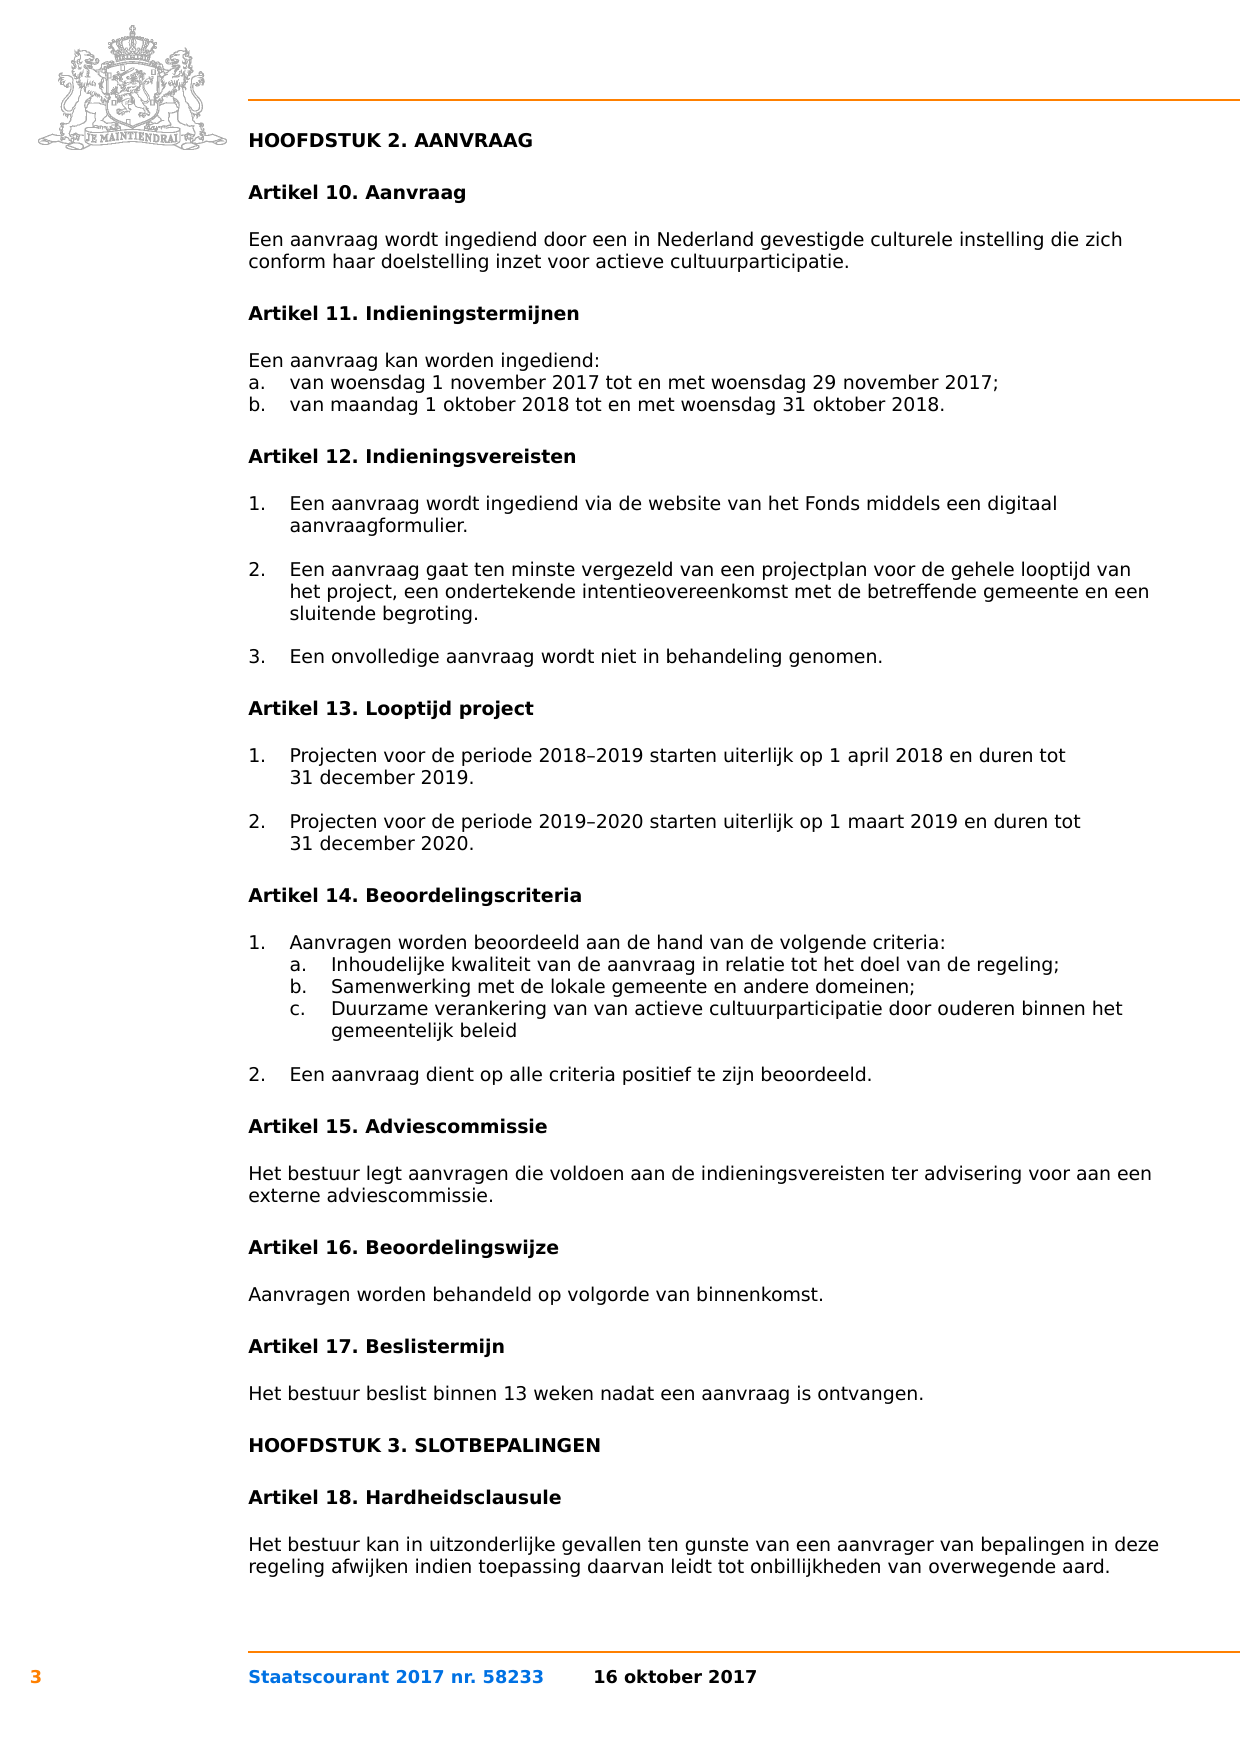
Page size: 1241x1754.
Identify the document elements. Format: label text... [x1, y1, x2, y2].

subtitle HOOFDSTUK 3. SLOTBEPALINGEN [248, 1435, 1163, 1457]
text c. Duurzame verankering van van actieve cultuurparticipatie door ouderen binnen het gemeentelijk beleid [289, 998, 1163, 1042]
subtitle Artikel 12. Indieningsvereisten [248, 446, 1163, 468]
text 2. Een aanvraag dient op alle criteria positief te zijn beoordeeld. [248, 1064, 1163, 1086]
subtitle Artikel 17. Beslistermijn [248, 1336, 1163, 1358]
text 2. Een aanvraag gaat ten minste vergezeld van een projectplan voor de gehele looptijd van het project, een ondertekende intentieovereenkomst met de betreffende gemeente en een sluitende begroting. [248, 558, 1163, 624]
text Het bestuur legt aanvragen die voldoen aan de indieningsvereisten ter advisering voor aan een externe adviescommissie. [248, 1163, 1163, 1207]
subtitle HOOFDSTUK 2. AANVRAAG [248, 130, 1163, 152]
text 2. Projecten voor de periode 2019–2020 starten uiterlijk op 1 maart 2019 en duren tot 31 december 2020. [248, 811, 1163, 855]
picture [38, 25, 227, 150]
text a. Inhoudelijke kwaliteit van de aanvraag in relatie tot het doel van de regeling; [289, 954, 1163, 976]
subtitle Artikel 11. Indieningstermijnen [248, 303, 1163, 325]
text Het bestuur kan in uitzonderlijke gevallen ten gunste van een aanvrager van bepalingen in deze regeling afwijken indien toepassing daarvan leidt tot onbillijkheden van overwegende aard. [248, 1534, 1163, 1578]
text Een aanvraag kan worden ingediend: [248, 350, 1163, 372]
text a. van woensdag 1 november 2017 tot en met woensdag 29 november 2017; [248, 372, 1163, 394]
text 1. Een aanvraag wordt ingediend via de website van het Fonds middels een digitaal aanvraagformulier. [248, 493, 1163, 537]
subtitle Artikel 10. Aanvraag [248, 182, 1163, 204]
text 1. Aanvragen worden beoordeeld aan de hand van de volgende criteria: [248, 932, 1163, 954]
subtitle Artikel 14. Beoordelingscriteria [248, 885, 1163, 907]
text Een aanvraag wordt ingediend door een in Nederland gevestigde culturele instelling die zich conform haar doelstelling inzet voor actieve cultuurparticipatie. [248, 229, 1163, 273]
subtitle Artikel 15. Adviescommissie [248, 1116, 1163, 1138]
text Het bestuur beslist binnen 13 weken nadat een aanvraag is ontvangen. [248, 1383, 1163, 1405]
text Aanvragen worden behandeld op volgorde van binnenkomst. [248, 1284, 1163, 1306]
text b. van maandag 1 oktober 2018 tot en met woensdag 31 oktober 2018. [248, 394, 1163, 416]
subtitle Artikel 13. Looptijd project [248, 698, 1163, 720]
text 1. Projecten voor de periode 2018–2019 starten uiterlijk op 1 april 2018 en duren tot 31 december 2019. [248, 745, 1163, 789]
subtitle Artikel 18. Hardheidsclausule [248, 1487, 1163, 1509]
subtitle Artikel 16. Beoordelingswijze [248, 1237, 1163, 1259]
text b. Samenwerking met de lokale gemeente en andere domeinen; [289, 976, 1163, 998]
text 3. Een onvolledige aanvraag wordt niet in behandeling genomen. [248, 646, 1163, 668]
